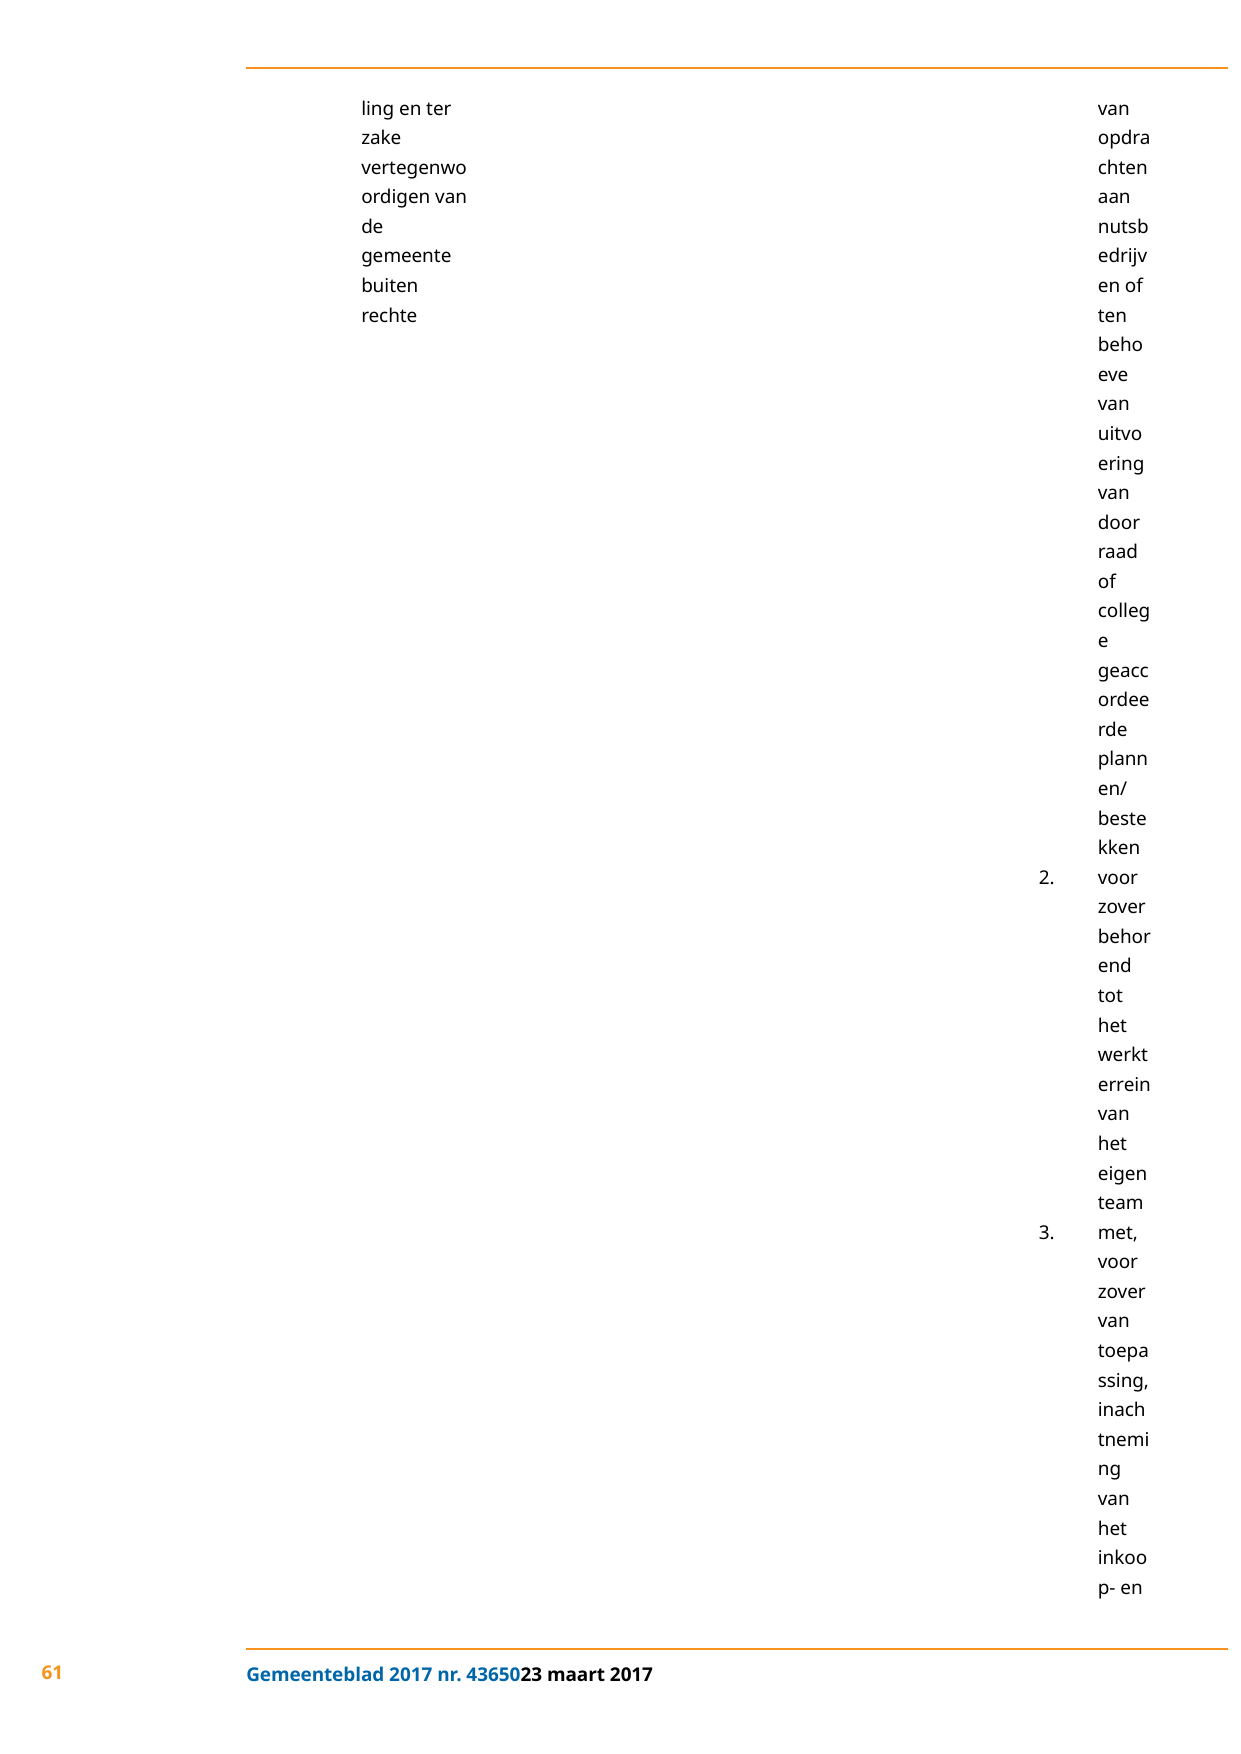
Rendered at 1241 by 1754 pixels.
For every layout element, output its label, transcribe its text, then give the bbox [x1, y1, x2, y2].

table_cell van opdrachten aan nutsbedrijven of ten behoeve van uitvoering van door raad of college geaccordeerde plannen/ bestekken voor zover behorend tot het werkterrein van het eigen team met, voor zover van toepassing, inachtneming van het inkoop- en [1039, 95, 1152, 1600]
table_cell [813, 95, 926, 1600]
table_cell [926, 95, 1038, 1600]
table_cell [474, 95, 587, 1600]
table_cell [587, 95, 700, 1600]
table_cell [700, 95, 813, 1600]
table_cell [248, 95, 361, 1600]
table_cell ling en ter zake vertegenwoordigen van de gemeente buiten rechte [361, 95, 474, 1600]
picture [41, 47, 231, 172]
